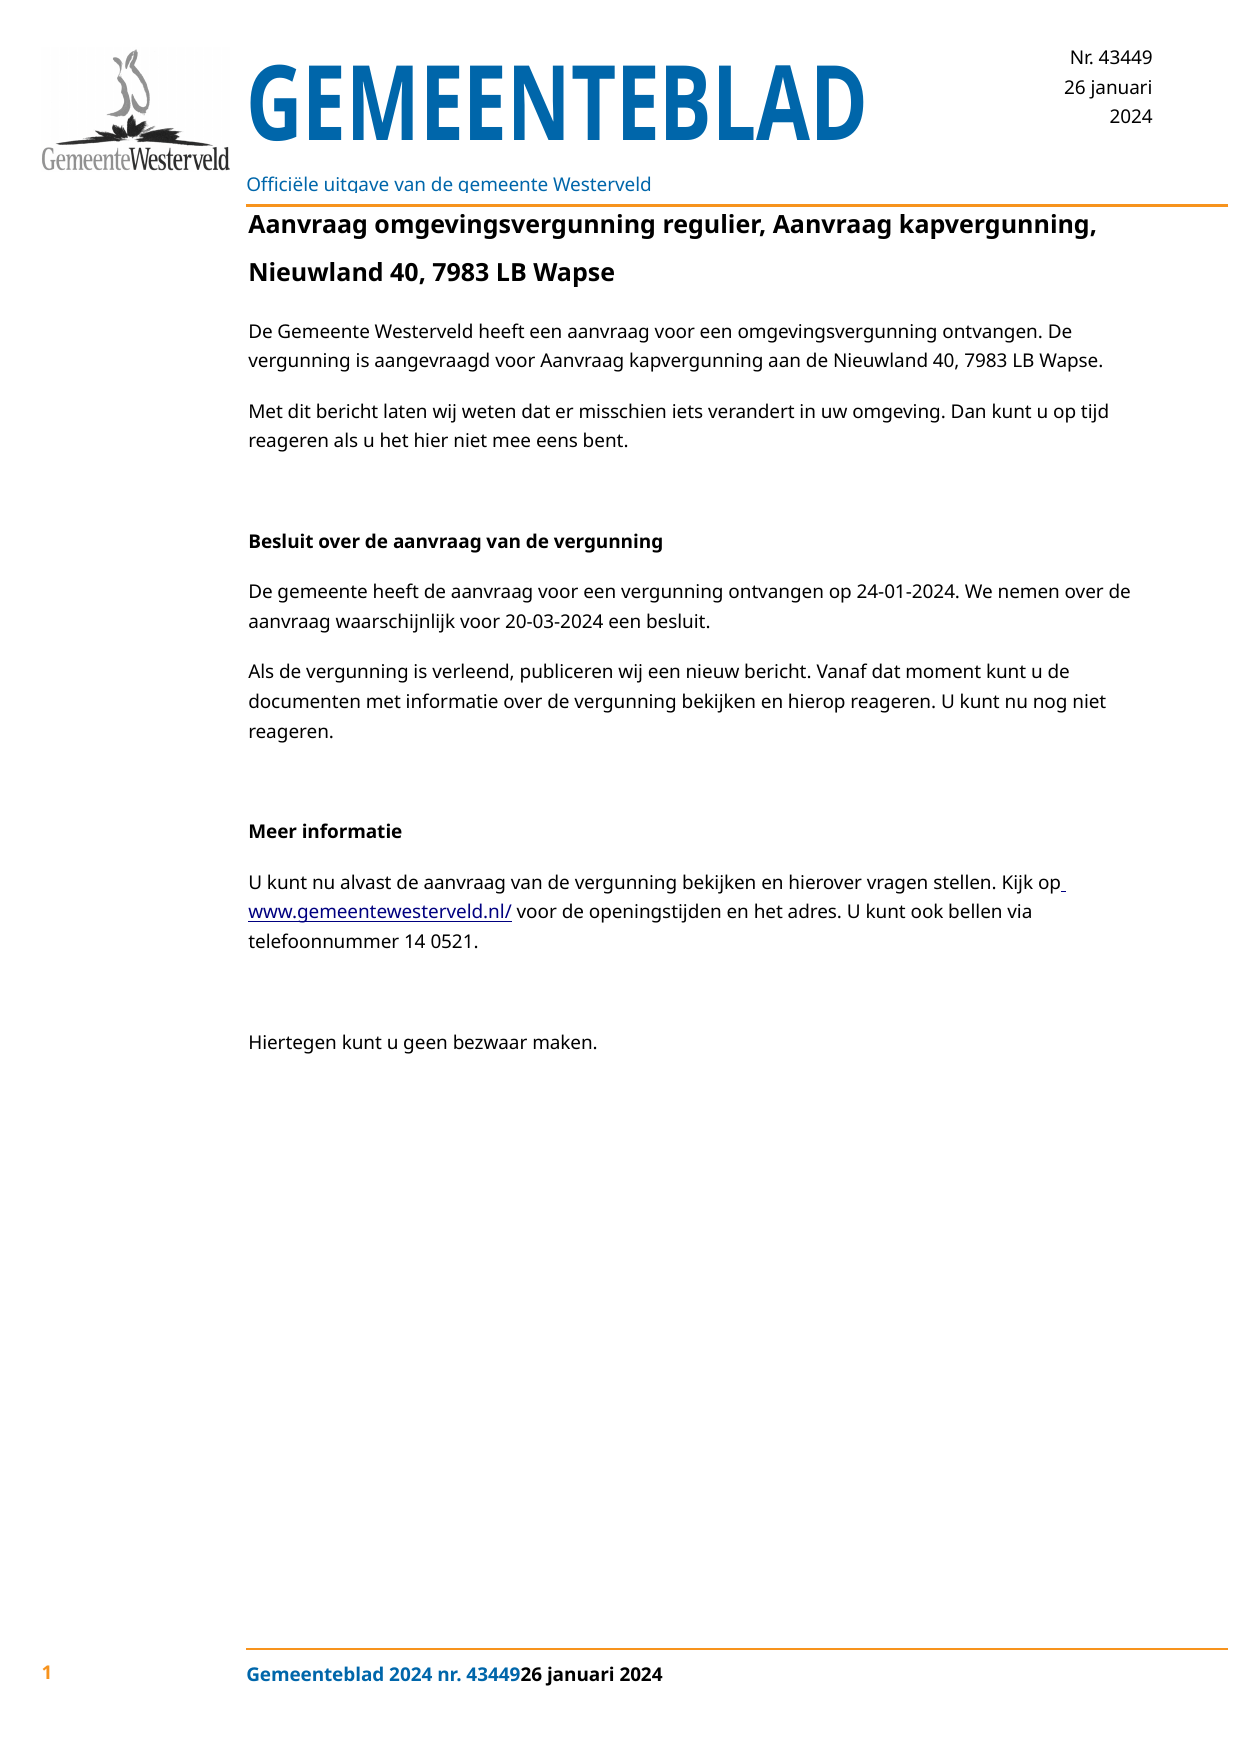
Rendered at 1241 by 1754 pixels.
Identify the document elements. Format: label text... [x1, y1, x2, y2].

text Met dit bericht laten wij weten dat er misschien iets verandert in uw omgeving. Dan kunt u op tijd reageren als u het hier niet mee eens bent. [248, 398, 1152, 453]
picture [41, 47, 231, 172]
text Aanvraag omgevingsvergunning regulier, Aanvraag kapvergunning, Nieuwland 40, 7983 LB Wapse [248, 207, 1152, 288]
text U kunt nu alvast de aanvraag van de vergunning bekijken en hierover vragen stellen. Kijk op www.gemeentewesterveld.nl/ voor de openingstijden en het adres. U kunt ook bellen via telefoonnummer 14 0521. [248, 869, 1152, 954]
text Als de vergunning is verleend, publiceren wij een nieuw bericht. Vanaf dat moment kunt u de documenten met informatie over de vergunning bekijken en hierop reageren. U kunt nu nog niet reageren. [248, 659, 1152, 744]
text Besluit over de aanvraag van de vergunning [248, 528, 1152, 554]
text Hiertegen kunt u geen bezwaar maken. [248, 1029, 1152, 1055]
text Meer informatie [248, 819, 1152, 844]
text De Gemeente Westerveld heeft een aanvraag voor een omgevingsvergunning ontvangen. De vergunning is aangevraagd voor Aanvraag kapvergunning aan de Nieuwland 40, 7983 LB Wapse. [248, 318, 1152, 373]
text De gemeente heeft de aanvraag voor een vergunning ontvangen op 24-01-2024. We nemen over de aanvraag waarschijnlijk voor 20-03-2024 een besluit. [248, 579, 1152, 634]
